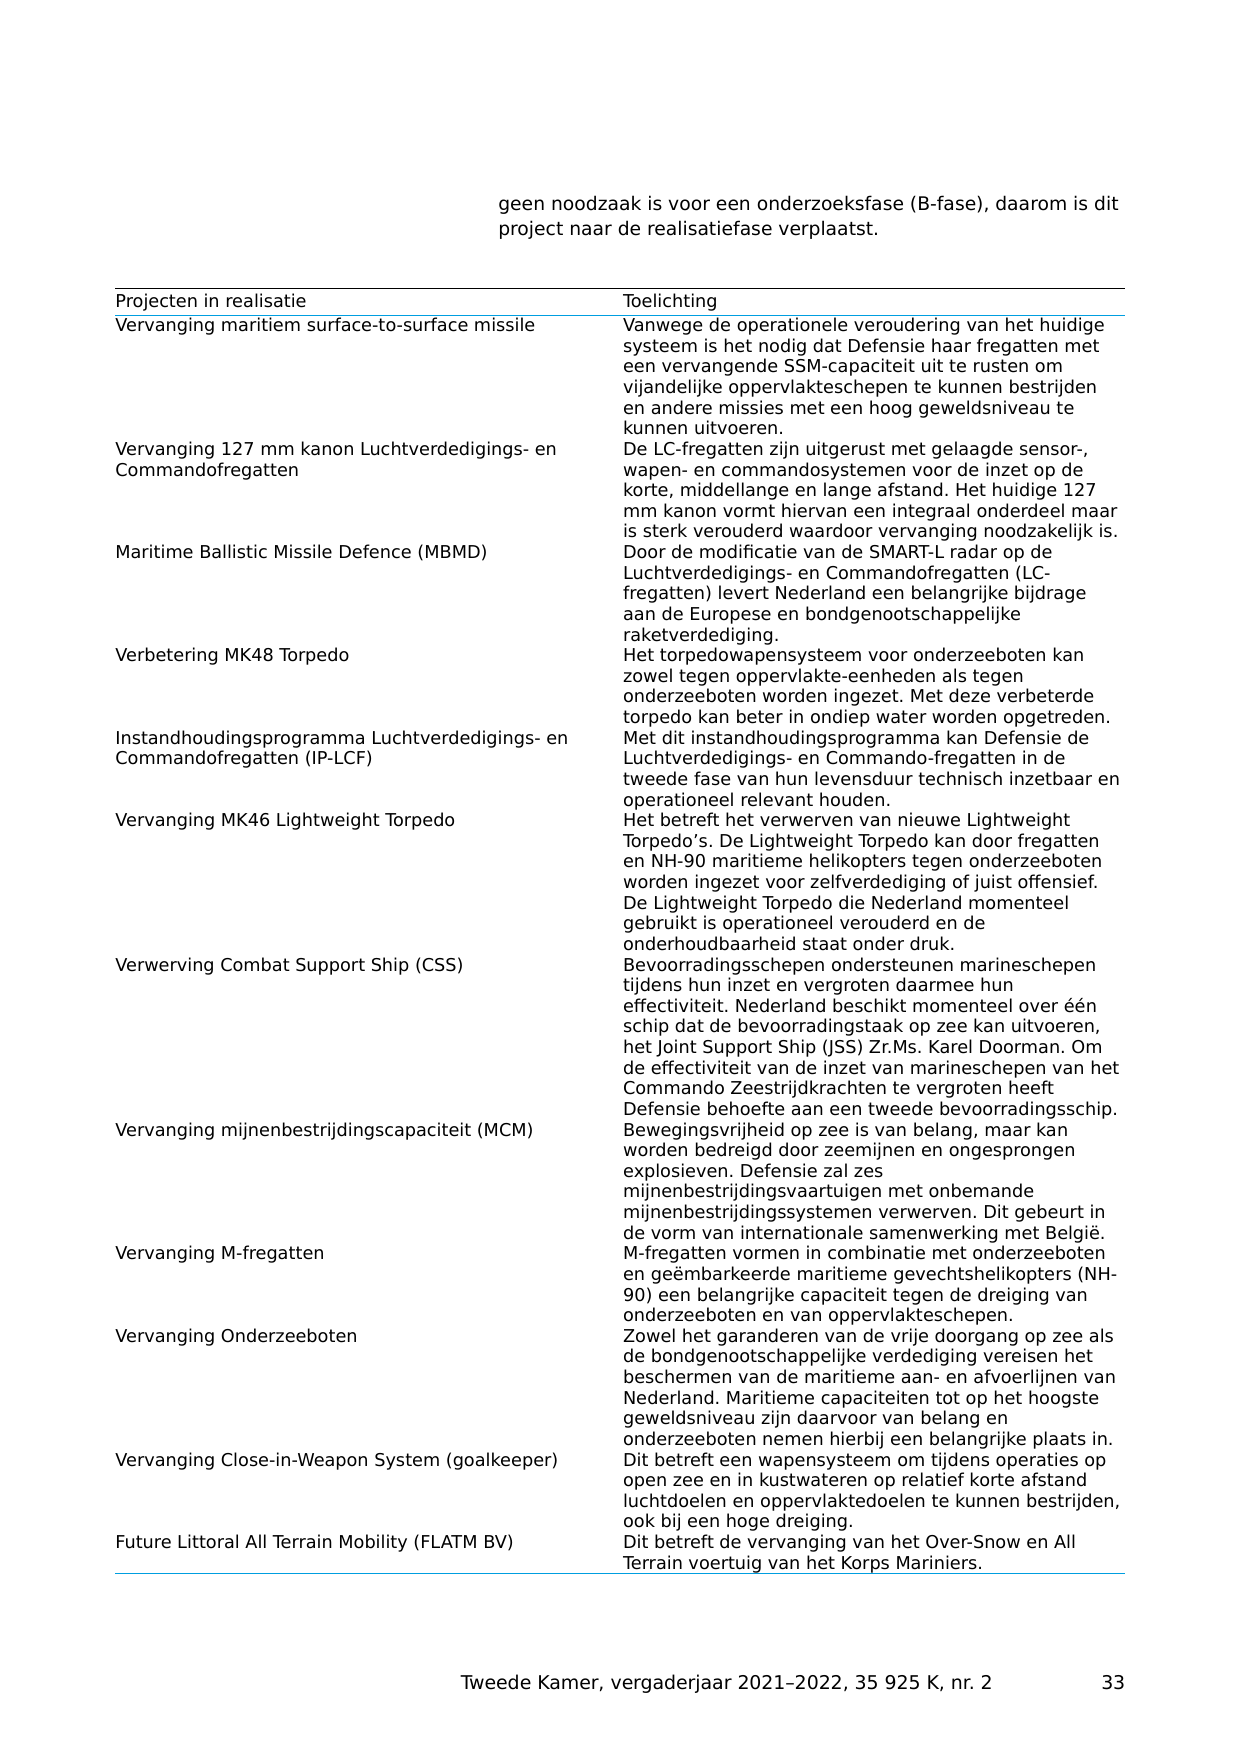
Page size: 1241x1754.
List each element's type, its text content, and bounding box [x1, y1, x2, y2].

table_cell M-fregatten vormen in combinatie met onderzeeboten en geëmbarkeerde maritieme gevechtshelikopters (NH-90) een belangrijke capaciteit tegen de dreiging van onderzeeboten en van oppervlakteschepen. [620, 1243, 1125, 1326]
table_cell Het torpedowapensysteem voor onderzeeboten kan zowel tegen oppervlakte-eenheden als tegen onderzeeboten worden ingezet. Met deze verbeterde torpedo kan beter in ondiep water worden opgetreden. [620, 645, 1125, 728]
table_header Tabel 14 Toelichting projecten in realisatiefase [115, 263, 1125, 288]
table_cell Maritime Ballistic Missile Defence (MBMD) [115, 542, 620, 645]
table_cell Bevoorradingsschepen ondersteunen marineschepen tijdens hun inzet en vergroten daarmee hun effectiviteit. Nederland beschikt momenteel over één schip dat de bevoorradingstaak op zee kan uitvoeren, het Joint Support Ship (JSS) Zr.Ms. Karel Doorman. Om de effectiviteit van de inzet van marineschepen van het Commando Zeestrijdkrachten te vergroten heeft Defensie behoefte aan een tweede bevoorradingsschip. [620, 955, 1125, 1119]
table_cell Verbetering MK48 Torpedo [115, 645, 620, 728]
table_cell De LC-fregatten zijn uitgerust met gelaagde sensor-, wapen- en commandosystemen voor de inzet op de korte, middellange en lange afstand. Het huidige 127 mm kanon vormt hiervan een integraal onderdeel maar is sterk verouderd waardoor vervanging noodzakelijk is. [620, 439, 1125, 542]
table_cell Dit betreft de vervanging van het Over-Snow en All Terrain voertuig van het Korps Mariniers. [620, 1532, 1125, 1573]
table_cell Zowel het garanderen van de vrije doorgang op zee als de bondgenootschappelijke verdediging vereisen het beschermen van de maritieme aan- en afvoerlijnen van Nederland. Maritieme capaciteiten tot op het hoogste geweldsniveau zijn daarvoor van belang en onderzeeboten nemen hierbij een belangrijke plaats in. [620, 1326, 1125, 1449]
table_cell Met dit instandhoudingsprogramma kan Defensie de Luchtverdedigings- en Commando-fregatten in de tweede fase van hun levensduur technisch inzetbaar en operationeel relevant houden. [620, 728, 1125, 810]
table_cell Dit betreft een wapensysteem om tijdens operaties op open zee en in kustwateren op relatief korte afstand luchtdoelen en oppervlaktedoelen te kunnen bestrijden, ook bij een hoge dreiging. [620, 1450, 1125, 1532]
table_cell Vervanging 127 mm kanon Luchtverdedigings- en Commandofregatten [115, 439, 620, 542]
table_cell Vervanging MK46 Lightweight Torpedo [115, 810, 620, 954]
table_cell Vervanging Close-in-Weapon System (goalkeeper) [115, 1450, 620, 1532]
table_cell Het betreft het verwerven van nieuwe Lightweight Torpedo’s. De Lightweight Torpedo kan door fregatten en NH-90 maritieme helikopters tegen onderzeeboten worden ingezet voor zelfverdediging of juist offensief. De Lightweight Torpedo die Nederland momenteel gebruikt is operationeel verouderd en de onderhoudbaarheid staat onder druk. [620, 810, 1125, 954]
table_cell Vanwege de operationele veroudering van het huidige systeem is het nodig dat Defensie haar fregatten met een vervangende SSM-capaciteit uit te rusten om vijandelijke oppervlakteschepen te kunnen bestrijden en andere missies met een hoog geweldsniveau te kunnen uitvoeren. [620, 316, 1125, 439]
table_cell Projecten in realisatie [115, 289, 620, 315]
table_cell Instandhoudingsprogramma Luchtverdedigings- en Commandofregatten (IP-LCF) [115, 728, 620, 810]
table_cell Toelichting [620, 289, 1125, 315]
table_cell Vervanging maritiem surface-to-surface missile [115, 316, 620, 439]
table_cell Bewegingsvrijheid op zee is van belang, maar kan worden bedreigd door zeemijnen en ongesprongen explosieven. Defensie zal zes mijnenbestrijdingsvaartuigen met onbemande mijnenbestrijdingssystemen verwerven. Dit gebeurt in de vorm van internationale samenwerking met België. [620, 1120, 1125, 1243]
table_cell Door de modificatie van de SMART-L radar op de Luchtverdedigings- en Commandofregatten (LC-fregatten) levert Nederland een belangrijke bijdrage aan de Europese en bondgenootschappelijke raketverdediging. [620, 542, 1125, 645]
list geen noodzaak is voor een onderzoeksfase (B-fase), daarom is dit project naar de realisatiefase verplaatst. [461, 191, 1125, 241]
table_cell Future Littoral All Terrain Mobility (FLATM BV) [115, 1532, 620, 1573]
table_cell Verwerving Combat Support Ship (CSS) [115, 955, 620, 1119]
table_cell Vervanging mijnenbestrijdingscapaciteit (MCM) [115, 1120, 620, 1243]
table_cell Vervanging Onderzeeboten [115, 1326, 620, 1449]
table_cell Vervanging M-fregatten [115, 1243, 620, 1326]
